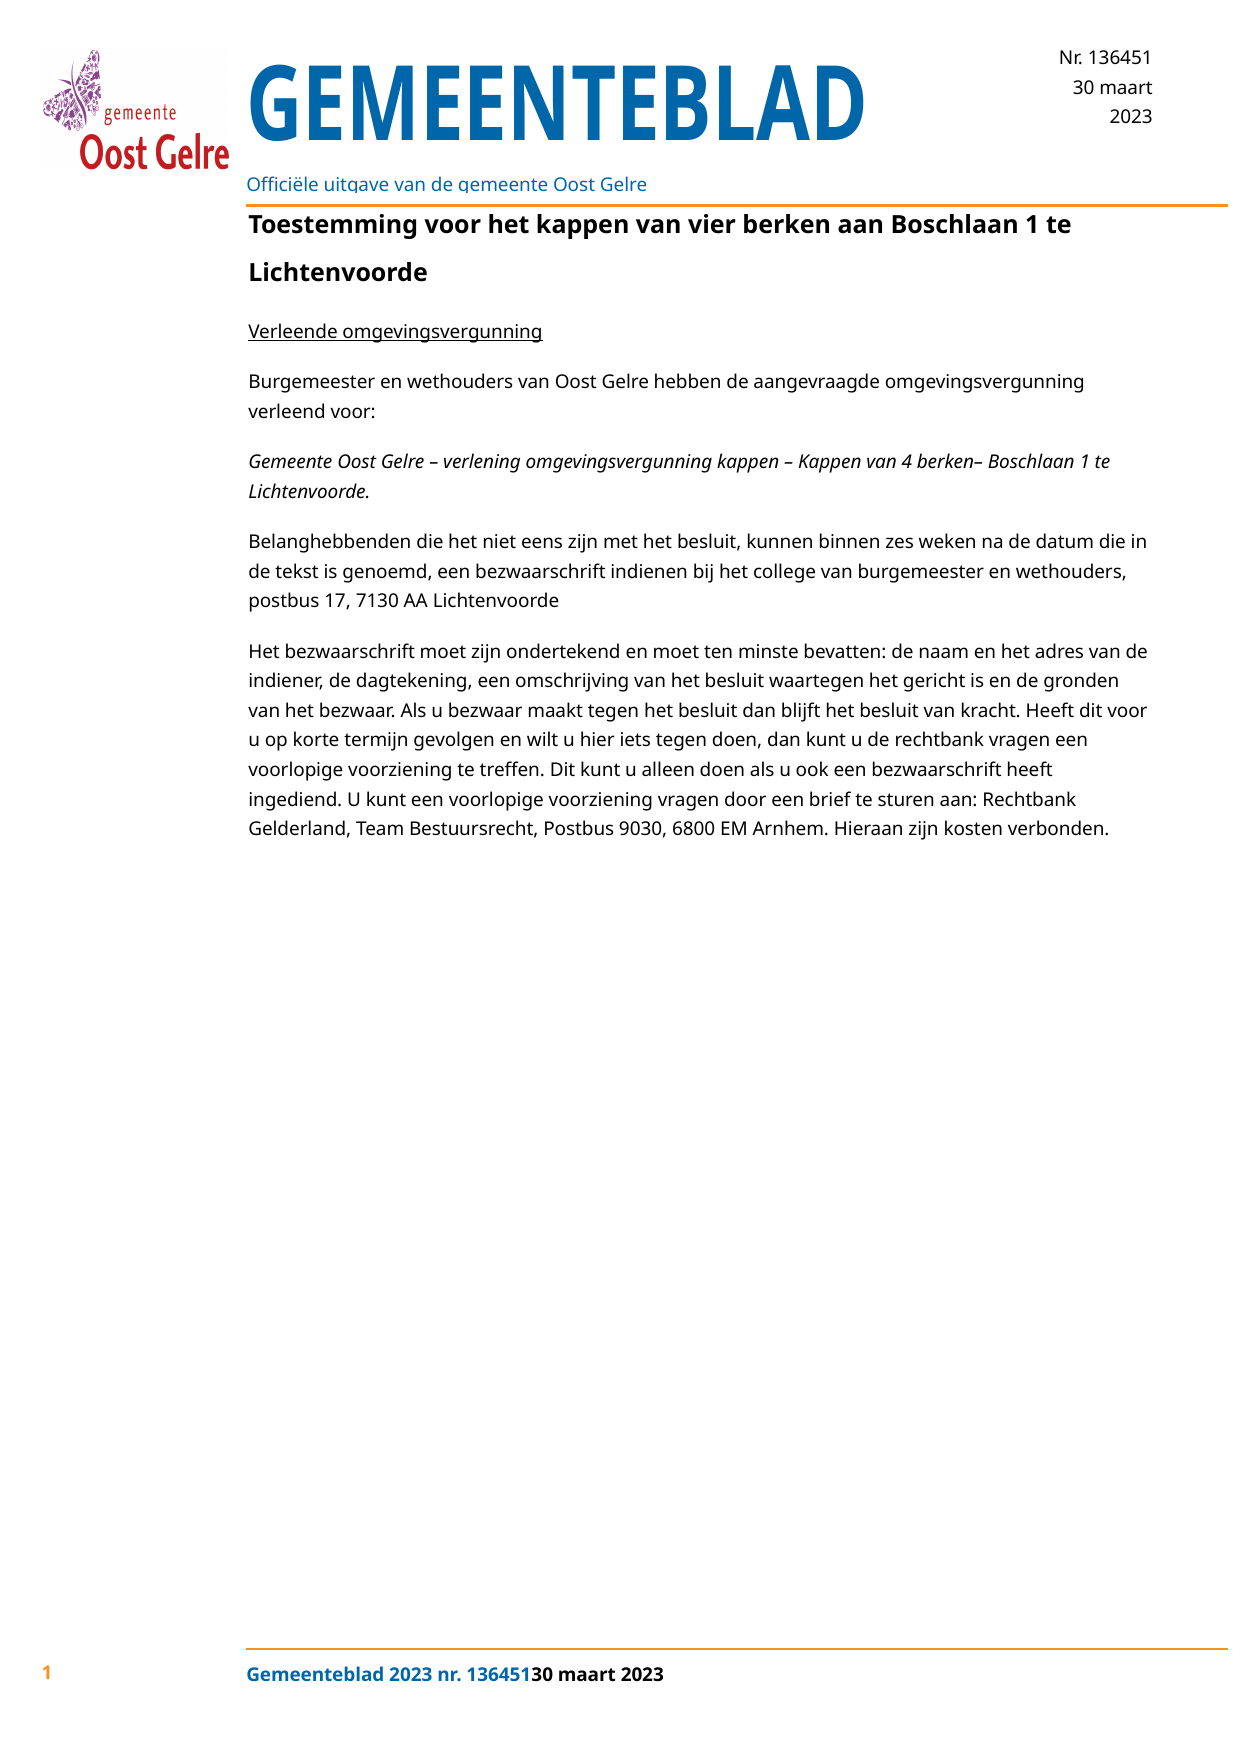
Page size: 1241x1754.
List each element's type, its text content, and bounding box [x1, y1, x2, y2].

picture [41, 47, 231, 172]
text Belanghebbenden die het niet eens zijn met het besluit, kunnen binnen zes weken na de datum die in de tekst is genoemd, een bezwaarschrift indienen bij het college van burgemeester en wethouders, postbus 17, 7130 AA Lichtenvoorde [248, 528, 1152, 613]
text Verleende omgevingsvergunning [248, 318, 1152, 344]
text Burgemeester en wethouders van Oost Gelre hebben de aangevraagde omgevingsvergunning verleend voor: [248, 368, 1152, 424]
text Gemeente Oost Gelre – verlening omgevingsvergunning kappen – Kappen van 4 berken– Boschlaan 1 te Lichtenvoorde. [248, 448, 1152, 504]
text Toestemming voor het kappen van vier berken aan Boschlaan 1 te Lichtenvoorde [248, 207, 1152, 288]
text Het bezwaarschrift moet zijn ondertekend en moet ten minste bevatten: de naam en het adres van de indiener, de dagtekening, een omschrijving van het besluit waartegen het gericht is en de gronden van het bezwaar. Als u bezwaar maakt tegen het besluit dan blijft het besluit van kracht. Heeft dit voor u op korte termijn gevolgen en wilt u hier iets tegen doen, dan kunt u de rechtbank vragen een voorlopige voorziening te treffen. Dit kunt u alleen doen als u ook een bezwaarschrift heeft ingediend. U kunt een voorlopige voorziening vragen door een brief te sturen aan: Rechtbank Gelderland, Team Bestuursrecht, Postbus 9030, 6800 EM Arnhem. Hieraan zijn kosten verbonden. [248, 638, 1152, 841]
